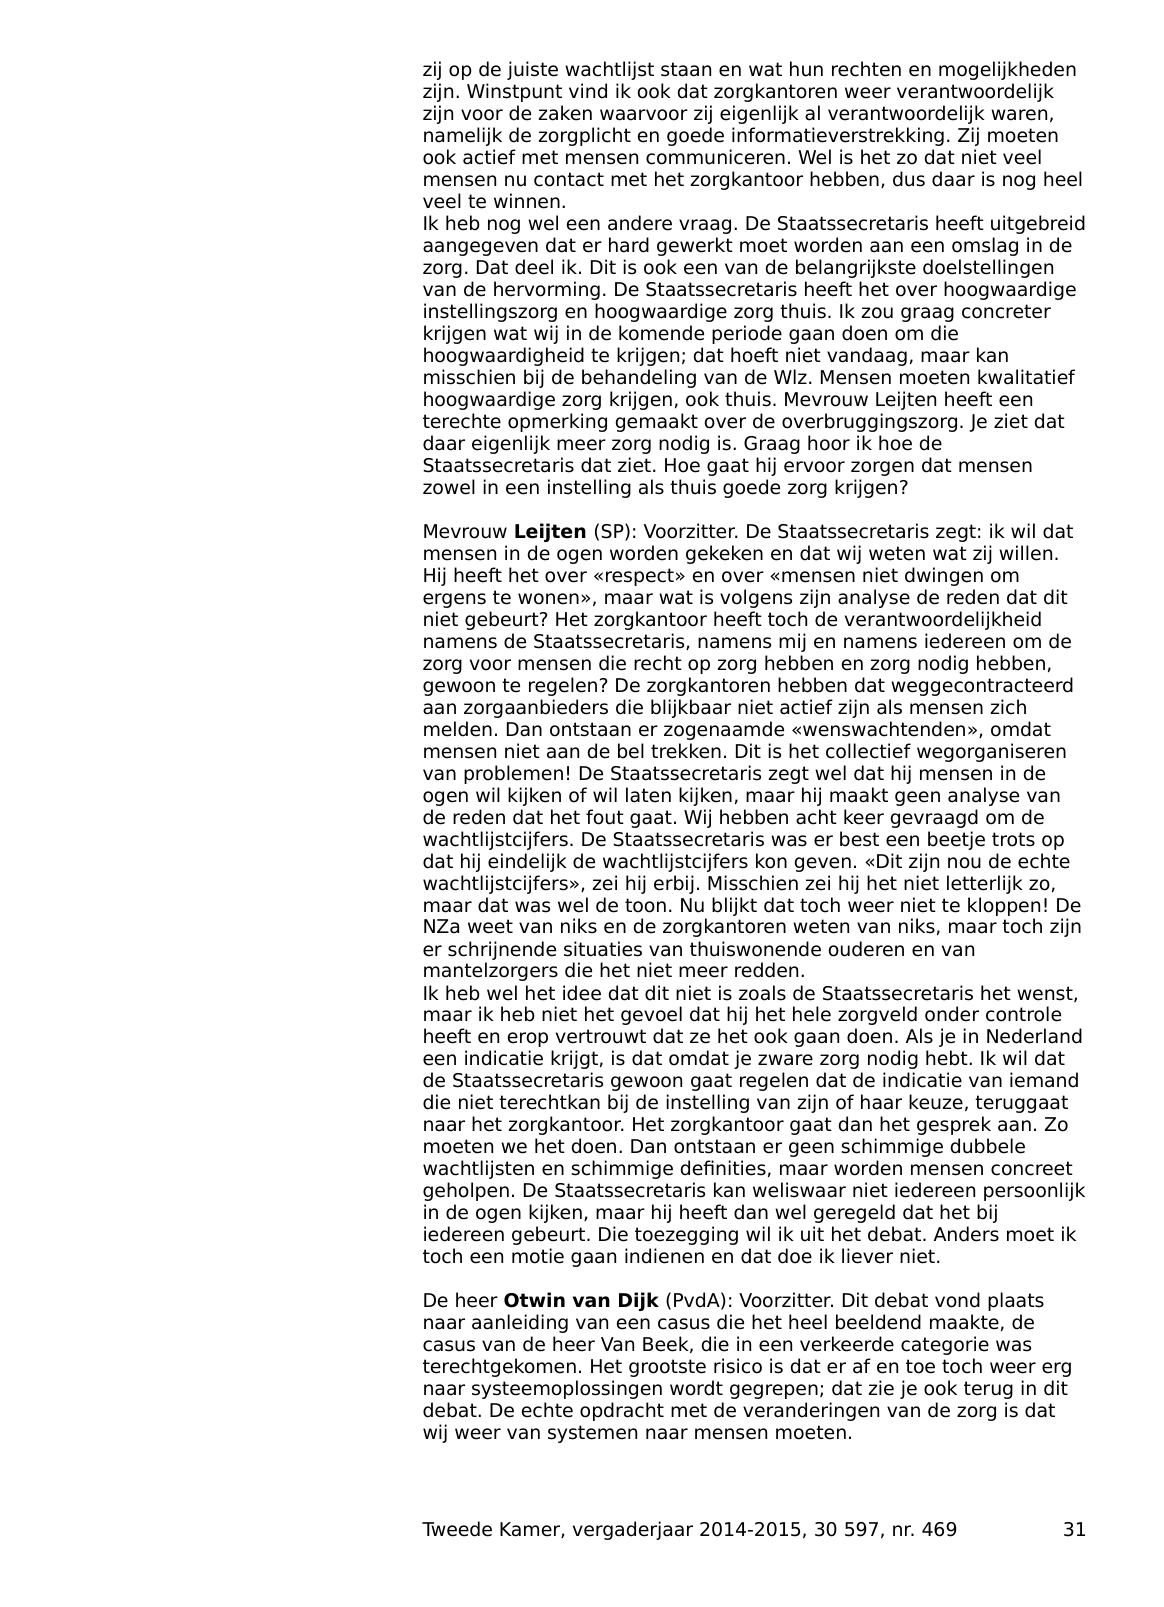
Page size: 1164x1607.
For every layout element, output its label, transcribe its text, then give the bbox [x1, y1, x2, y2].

text zij op de juiste wachtlijst staan en wat hun rechten en mogelijkheden zijn. Winstpunt vind ik ook dat zorgkantoren weer verantwoordelijk zijn voor de zaken waarvoor zij eigenlijk al verantwoordelijk waren, namelijk de zorgplicht en goede informatieverstrekking. Zij moeten ook actief met mensen communiceren. Wel is het zo dat niet veel mensen nu contact met het zorgkantoor hebben, dus daar is nog heel veel te winnen. [422, 59, 1087, 213]
text Mevrouw Leijten (SP): Voorzitter. De Staatssecretaris zegt: ik wil dat mensen in de ogen worden gekeken en dat wij weten wat zij willen. Hij heeft het over «respect» en over «mensen niet dwingen om ergens te wonen», maar wat is volgens zijn analyse de reden dat dit niet gebeurt? Het zorgkantoor heeft toch de verantwoordelijkheid namens de Staatssecretaris, namens mij en namens iedereen om de zorg voor mensen die recht op zorg hebben en zorg nodig hebben, gewoon te regelen? De zorgkantoren hebben dat weggecontracteerd aan zorgaanbieders die blijkbaar niet actief zijn als mensen zich melden. Dan ontstaan er zogenaamde «wenswachtenden», omdat mensen niet aan de bel trekken. Dit is het collectief wegorganiseren van problemen! De Staatssecretaris zegt wel dat hij mensen in de ogen wil kijken of wil laten kijken, maar hij maakt geen analyse van de reden dat het fout gaat. Wij hebben acht keer gevraagd om de wachtlijstcijfers. De Staatssecretaris was er best een beetje trots op dat hij eindelijk de wachtlijstcijfers kon geven. «Dit zijn nou de echte wachtlijstcijfers», zei hij erbij. Misschien zei hij het niet letterlijk zo, maar dat was wel de toon. Nu blijkt dat toch weer niet te kloppen! De NZa weet van niks en de zorgkantoren weten van niks, maar toch zijn er schrijnende situaties van thuiswonende ouderen en van mantelzorgers die het niet meer redden. [422, 521, 1087, 982]
text Ik heb wel het idee dat dit niet is zoals de Staatssecretaris het wenst, maar ik heb niet het gevoel dat hij het hele zorgveld onder controle heeft en erop vertrouwt dat ze het ook gaan doen. Als je in Nederland een indicatie krijgt, is dat omdat je zware zorg nodig hebt. Ik wil dat de Staatssecretaris gewoon gaat regelen dat de indicatie van iemand die niet terechtkan bij de instelling van zijn of haar keuze, teruggaat naar het zorgkantoor. Het zorgkantoor gaat dan het gesprek aan. Zo moeten we het doen. Dan ontstaan er geen schimmige dubbele wachtlijsten en schimmige definities, maar worden mensen concreet geholpen. De Staatssecretaris kan weliswaar niet iedereen persoonlijk in de ogen kijken, maar hij heeft dan wel geregeld dat het bij iedereen gebeurt. Die toezegging wil ik uit het debat. Anders moet ik toch een motie gaan indienen en dat doe ik liever niet. [422, 982, 1087, 1268]
text De heer Otwin van Dijk (PvdA): Voorzitter. Dit debat vond plaats naar aanleiding van een casus die het heel beeldend maakte, de casus van de heer Van Beek, die in een verkeerde categorie was terechtgekomen. Het grootste risico is dat er af en toe toch weer erg naar systeemoplossingen wordt gegrepen; dat zie je ook terug in dit debat. De echte opdracht met de veranderingen van de zorg is dat wij weer van systemen naar mensen moeten. [422, 1290, 1087, 1444]
text Ik heb nog wel een andere vraag. De Staatssecretaris heeft uitgebreid aangegeven dat er hard gewerkt moet worden aan een omslag in de zorg. Dat deel ik. Dit is ook een van de belangrijkste doelstellingen van de hervorming. De Staatssecretaris heeft het over hoogwaardige instellingszorg en hoogwaardige zorg thuis. Ik zou graag concreter krijgen wat wij in de komende periode gaan doen om die hoogwaardigheid te krijgen; dat hoeft niet vandaag, maar kan misschien bij de behandeling van de Wlz. Mensen moeten kwalitatief hoogwaardige zorg krijgen, ook thuis. Mevrouw Leijten heeft een terechte opmerking gemaakt over de overbruggingszorg. Je ziet dat daar eigenlijk meer zorg nodig is. Graag hoor ik hoe de Staatssecretaris dat ziet. Hoe gaat hij ervoor zorgen dat mensen zowel in een instelling als thuis goede zorg krijgen? [422, 213, 1087, 499]
